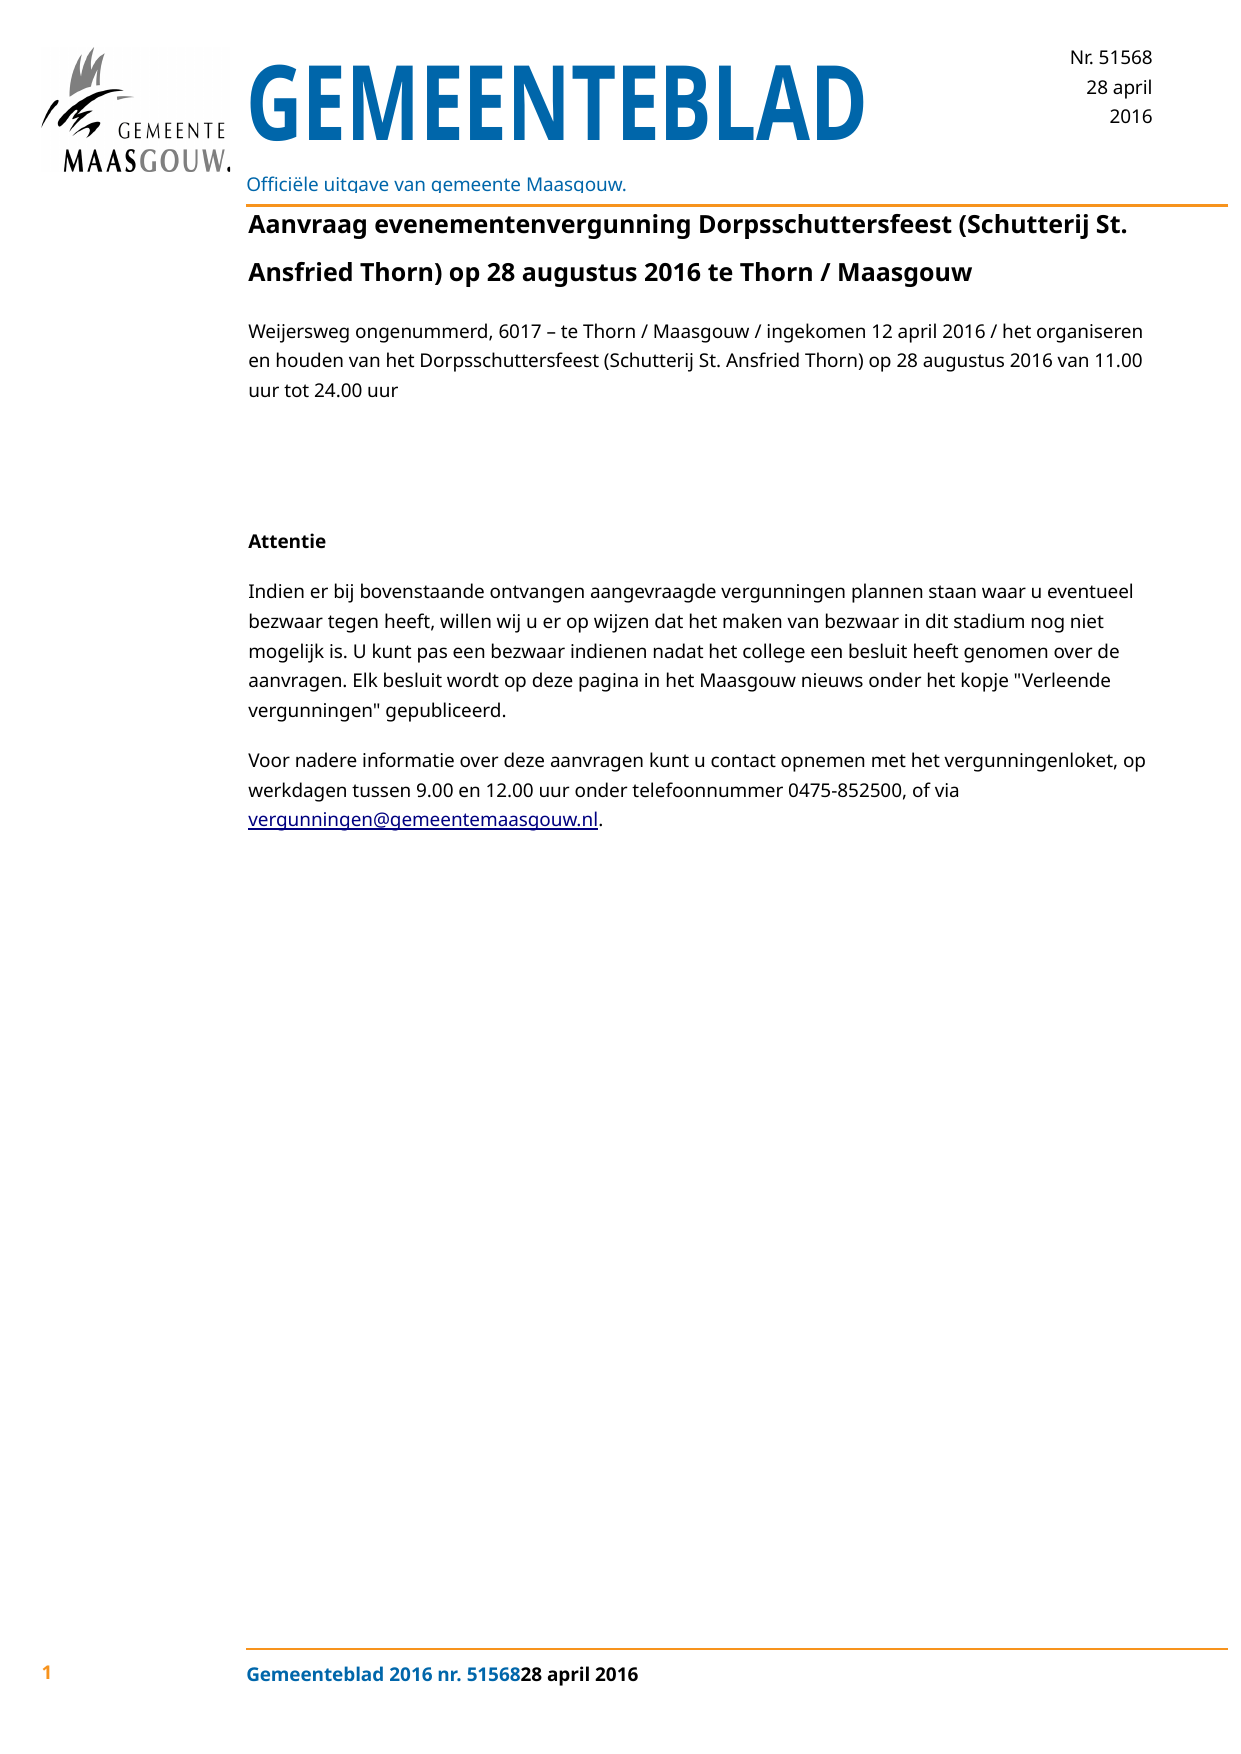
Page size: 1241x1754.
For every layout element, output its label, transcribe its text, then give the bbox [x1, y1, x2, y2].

text Attentie [248, 528, 1152, 554]
text Weijersweg ongenummerd, 6017 – te Thorn / Maasgouw / ingekomen 12 april 2016 / het organiseren en houden van het Dorpsschuttersfeest (Schutterij St. Ansfried Thorn) op 28 augustus 2016 van 11.00 uur tot 24.00 uur [248, 318, 1152, 403]
text Voor nadere informatie over deze aanvragen kunt u contact opnemen met het vergunningenloket, op werkdagen tussen 9.00 en 12.00 uur onder telefoonnummer 0475-852500, of via vergunningen@gemeentemaasgouw.nl. [248, 747, 1152, 832]
text Indien er bij bovenstaande ontvangen aangevraagde vergunningen plannen staan waar u eventueel bezwaar tegen heeft, willen wij u er op wijzen dat het maken van bezwaar in dit stadium nog niet mogelijk is. U kunt pas een bezwaar indienen nadat het college een besluit heeft genomen over de aanvragen. Elk besluit wordt op deze pagina in het Maasgouw nieuws onder het kopje "Verleende vergunningen" gepubliceerd. [248, 579, 1152, 723]
text Aanvraag evenementenvergunning Dorpsschuttersfeest (Schutterij St. Ansfried Thorn) op 28 augustus 2016 te Thorn / Maasgouw [248, 207, 1152, 288]
picture [41, 47, 231, 172]
